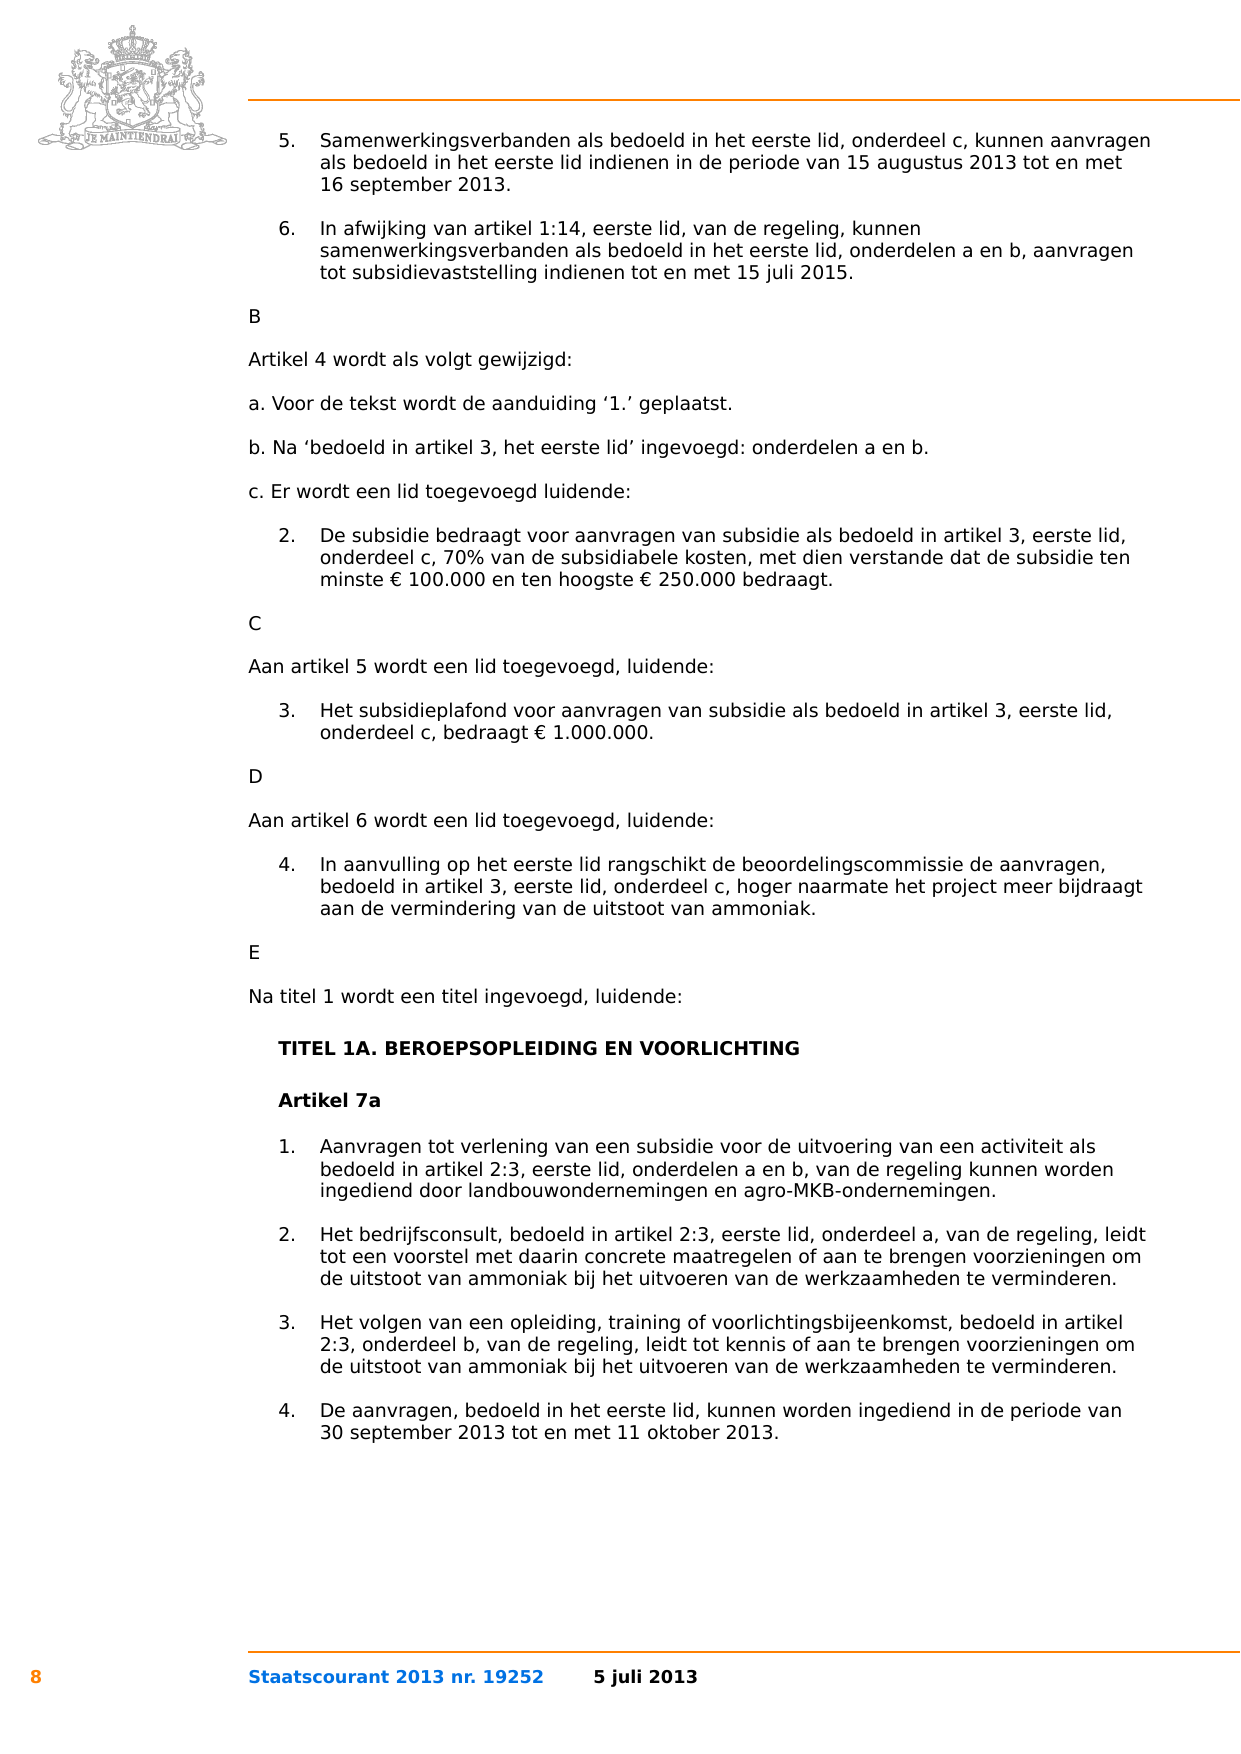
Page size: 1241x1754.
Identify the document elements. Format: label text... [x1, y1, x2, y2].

text 2. Het bedrijfsconsult, bedoeld in artikel 2:3, eerste lid, onderdeel a, van de regeling, leidt tot een voorstel met daarin concrete maatregelen of aan te brengen voorzieningen om de uitstoot van ammoniak bij het uitvoeren van de werkzaamheden te verminderen. [278, 1224, 1163, 1290]
picture [38, 25, 227, 150]
text Aan artikel 6 wordt een lid toegevoegd, luidende: [248, 810, 1163, 832]
text 3. Het volgen van een opleiding, training of voorlichtingsbijeenkomst, bedoeld in artikel 2:3, onderdeel b, van de regeling, leidt tot kennis of aan te brengen voorzieningen om de uitstoot van ammoniak bij het uitvoeren van de werkzaamheden te verminderen. [278, 1312, 1163, 1378]
text B [248, 306, 1163, 327]
text 2. De subsidie bedraagt voor aanvragen van subsidie als bedoeld in artikel 3, eerste lid, onderdeel c, 70% van de subsidiabele kosten, met dien verstande dat de subsidie ten minste € 100.000 en ten hoogste € 250.000 bedraagt. [278, 525, 1163, 591]
text Aan artikel 5 wordt een lid toegevoegd, luidende: [248, 656, 1163, 678]
text 1. Aanvragen tot verlening van een subsidie voor de uitvoering van een activiteit als bedoeld in artikel 2:3, eerste lid, onderdelen a en b, van de regeling kunnen worden ingediend door landbouwondernemingen en agro-MKB-ondernemingen. [278, 1136, 1163, 1202]
text C [248, 613, 1163, 634]
text 4. De aanvragen, bedoeld in het eerste lid, kunnen worden ingediend in de periode van 30 september 2013 tot en met 11 oktober 2013. [278, 1400, 1163, 1444]
text 6. In afwijking van artikel 1:14, eerste lid, van de regeling, kunnen samenwerkingsverbanden als bedoeld in het eerste lid, onderdelen a en b, aanvragen tot subsidievaststelling indienen tot en met 15 juli 2015. [278, 218, 1163, 284]
subtitle Artikel 7a [278, 1089, 1163, 1111]
text E [248, 942, 1163, 964]
text 5. Samenwerkingsverbanden als bedoeld in het eerste lid, onderdeel c, kunnen aanvragen als bedoeld in het eerste lid indienen in de periode van 15 augustus 2013 tot en met 16 september 2013. [278, 130, 1163, 196]
text Artikel 4 wordt als volgt gewijzigd: [248, 349, 1163, 371]
text Na titel 1 wordt een titel ingevoegd, luidende: [248, 986, 1163, 1007]
text c. Er wordt een lid toegevoegd luidende: [248, 481, 1163, 503]
text 3. Het subsidieplafond voor aanvragen van subsidie als bedoeld in artikel 3, eerste lid, onderdeel c, bedraagt € 1.000.000. [278, 700, 1163, 744]
text b. Na ‘bedoeld in artikel 3, het eerste lid’ ingevoegd: onderdelen a en b. [248, 437, 1163, 459]
text D [248, 766, 1163, 788]
text 4. In aanvulling op het eerste lid rangschikt de beoordelingscommissie de aanvragen, bedoeld in artikel 3, eerste lid, onderdeel c, hoger naarmate het project meer bijdraagt aan de vermindering van de uitstoot van ammoniak. [278, 854, 1163, 920]
text a. Voor de tekst wordt de aanduiding ‘1.’ geplaatst. [248, 393, 1163, 415]
subtitle TITEL 1A. BEROEPSOPLEIDING EN VOORLICHTING [278, 1037, 1163, 1059]
